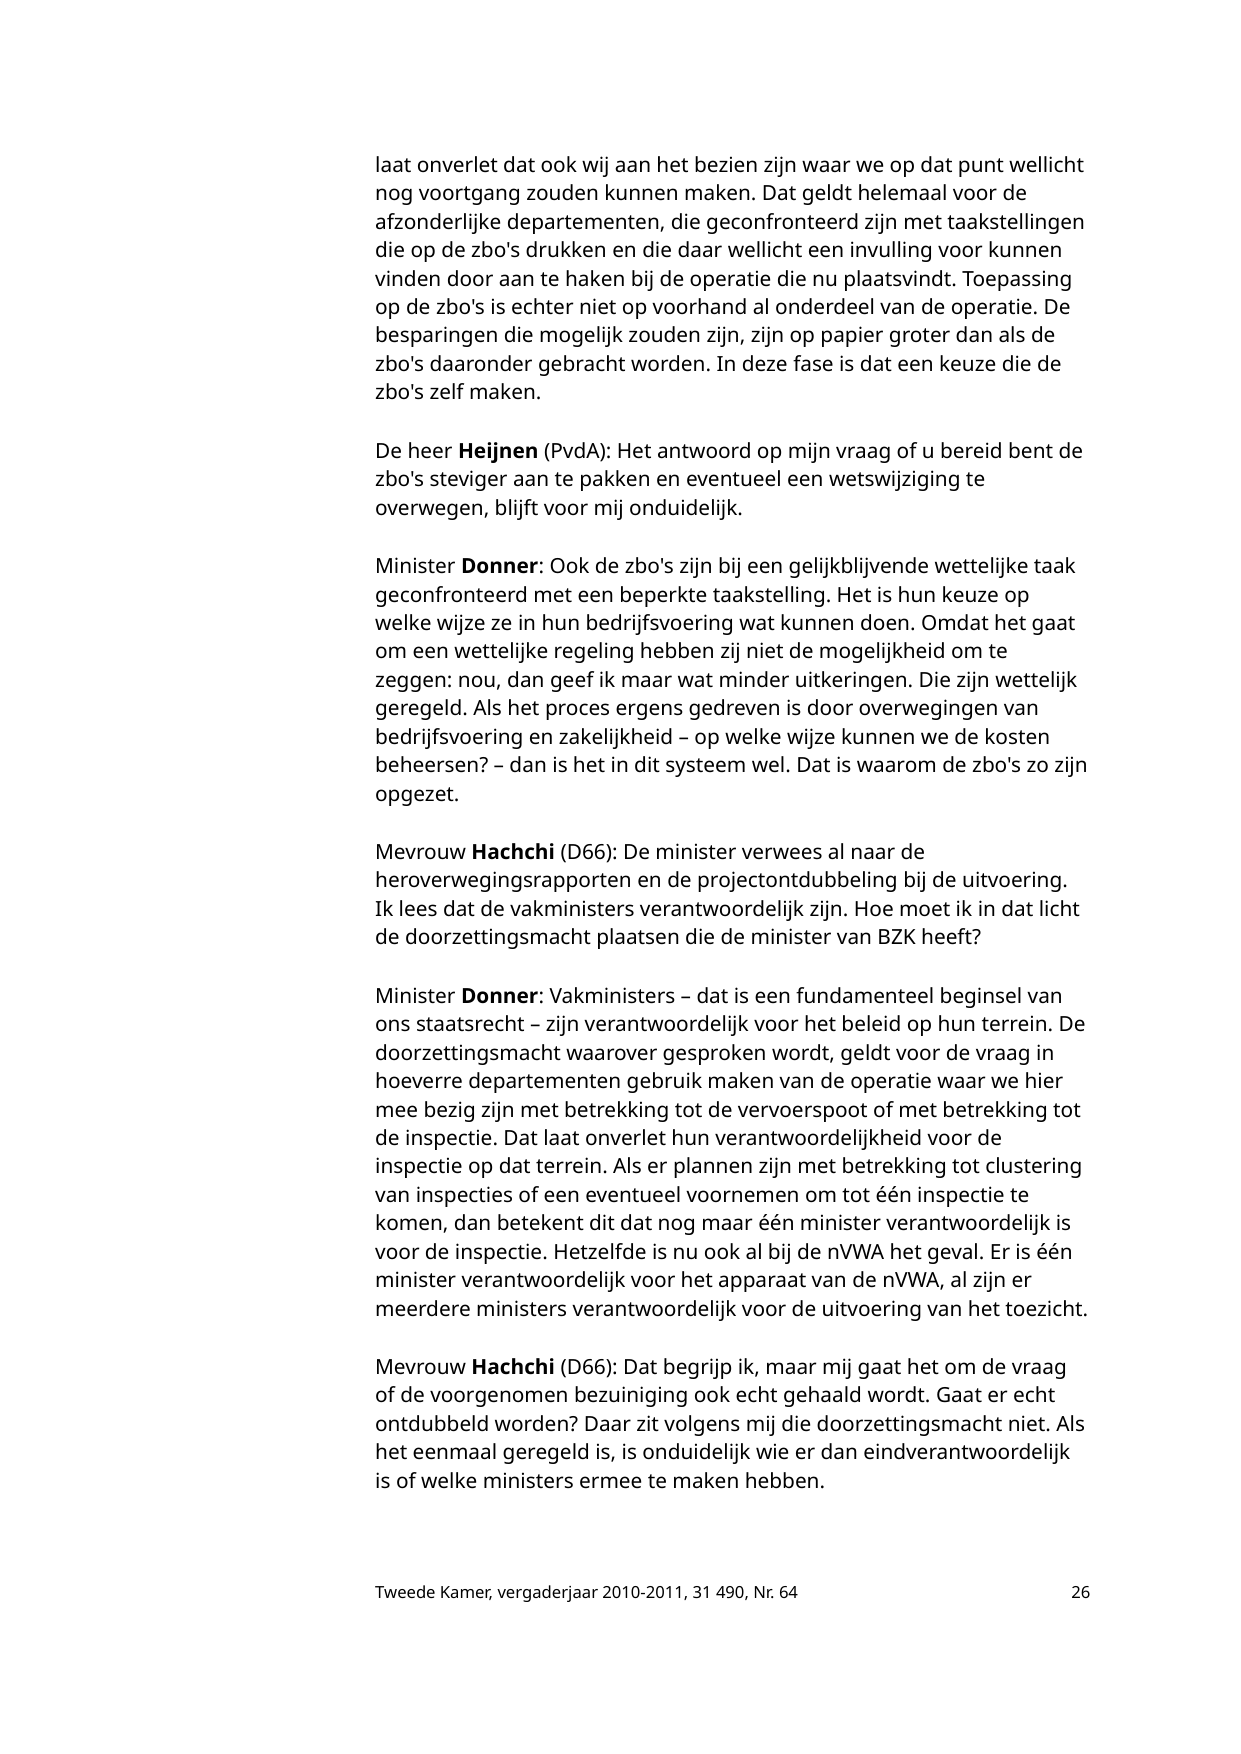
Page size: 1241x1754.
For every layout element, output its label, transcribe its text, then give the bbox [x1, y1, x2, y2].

text laat onverlet dat ook wij aan het bezien zijn waar we op dat punt wellicht nog voortgang zouden kunnen maken. Dat geldt helemaal voor de afzonderlijke departementen, die geconfronteerd zijn met taakstellingen die op de zbo's drukken en die daar wellicht een invulling voor kunnen vinden door aan te haken bij de operatie die nu plaatsvindt. Toepassing op de zbo's is echter niet op voorhand al onderdeel van de operatie. De besparingen die mogelijk zouden zijn, zijn op papier groter dan als de zbo's daaronder gebracht worden. In deze fase is dat een keuze die de zbo's zelf maken. [375, 150, 1090, 406]
text Minister Donner: Ook de zbo's zijn bij een gelijkblijvende wettelijke taak geconfronteerd met een beperkte taakstelling. Het is hun keuze op welke wijze ze in hun bedrijfsvoering wat kunnen doen. Omdat het gaat om een wettelijke regeling hebben zij niet de mogelijkheid om te zeggen: nou, dan geef ik maar wat minder uitkeringen. Die zijn wettelijk geregeld. Als het proces ergens gedreven is door overwegingen van bedrijfsvoering en zakelijkheid – op welke wijze kunnen we de kosten beheersen? – dan is het in dit systeem wel. Dat is waarom de zbo's zo zijn opgezet. [375, 551, 1090, 807]
text De heer Heijnen (PvdA): Het antwoord op mijn vraag of u bereid bent de zbo's steviger aan te pakken en eventueel een wetswijziging te overwegen, blijft voor mij onduidelijk. [375, 436, 1090, 521]
text Mevrouw Hachchi (D66): De minister verwees al naar de heroverwegingsrapporten en de projectontdubbeling bij de uitvoering. Ik lees dat de vakministers verantwoordelijk zijn. Hoe moet ik in dat licht de doorzettingsmacht plaatsen die de minister van BZK heeft? [375, 837, 1090, 951]
text Mevrouw Hachchi (D66): Dat begrijp ik, maar mij gaat het om de vraag of de voorgenomen bezuiniging ook echt gehaald wordt. Gaat er echt ontdubbeld worden? Daar zit volgens mij die doorzettingsmacht niet. Als het eenmaal geregeld is, is onduidelijk wie er dan eindverantwoordelijk is of welke ministers ermee te maken hebben. [375, 1352, 1090, 1494]
text Minister Donner: Vakministers – dat is een fundamenteel beginsel van ons staatsrecht – zijn verantwoordelijk voor het beleid op hun terrein. De doorzettingsmacht waarover gesproken wordt, geldt voor de vraag in hoeverre departementen gebruik maken van de operatie waar we hier mee bezig zijn met betrekking tot de vervoerspoot of met betrekking tot de inspectie. Dat laat onverlet hun verantwoordelijkheid voor de inspectie op dat terrein. Als er plannen zijn met betrekking tot clustering van inspecties of een eventueel voornemen om tot één inspectie te komen, dan betekent dit dat nog maar één minister verantwoordelijk is voor de inspectie. Hetzelfde is nu ook al bij de nVWA het geval. Er is één minister verantwoordelijk voor het apparaat van de nVWA, al zijn er meerdere ministers verantwoordelijk voor de uitvoering van het toezicht. [375, 981, 1090, 1322]
